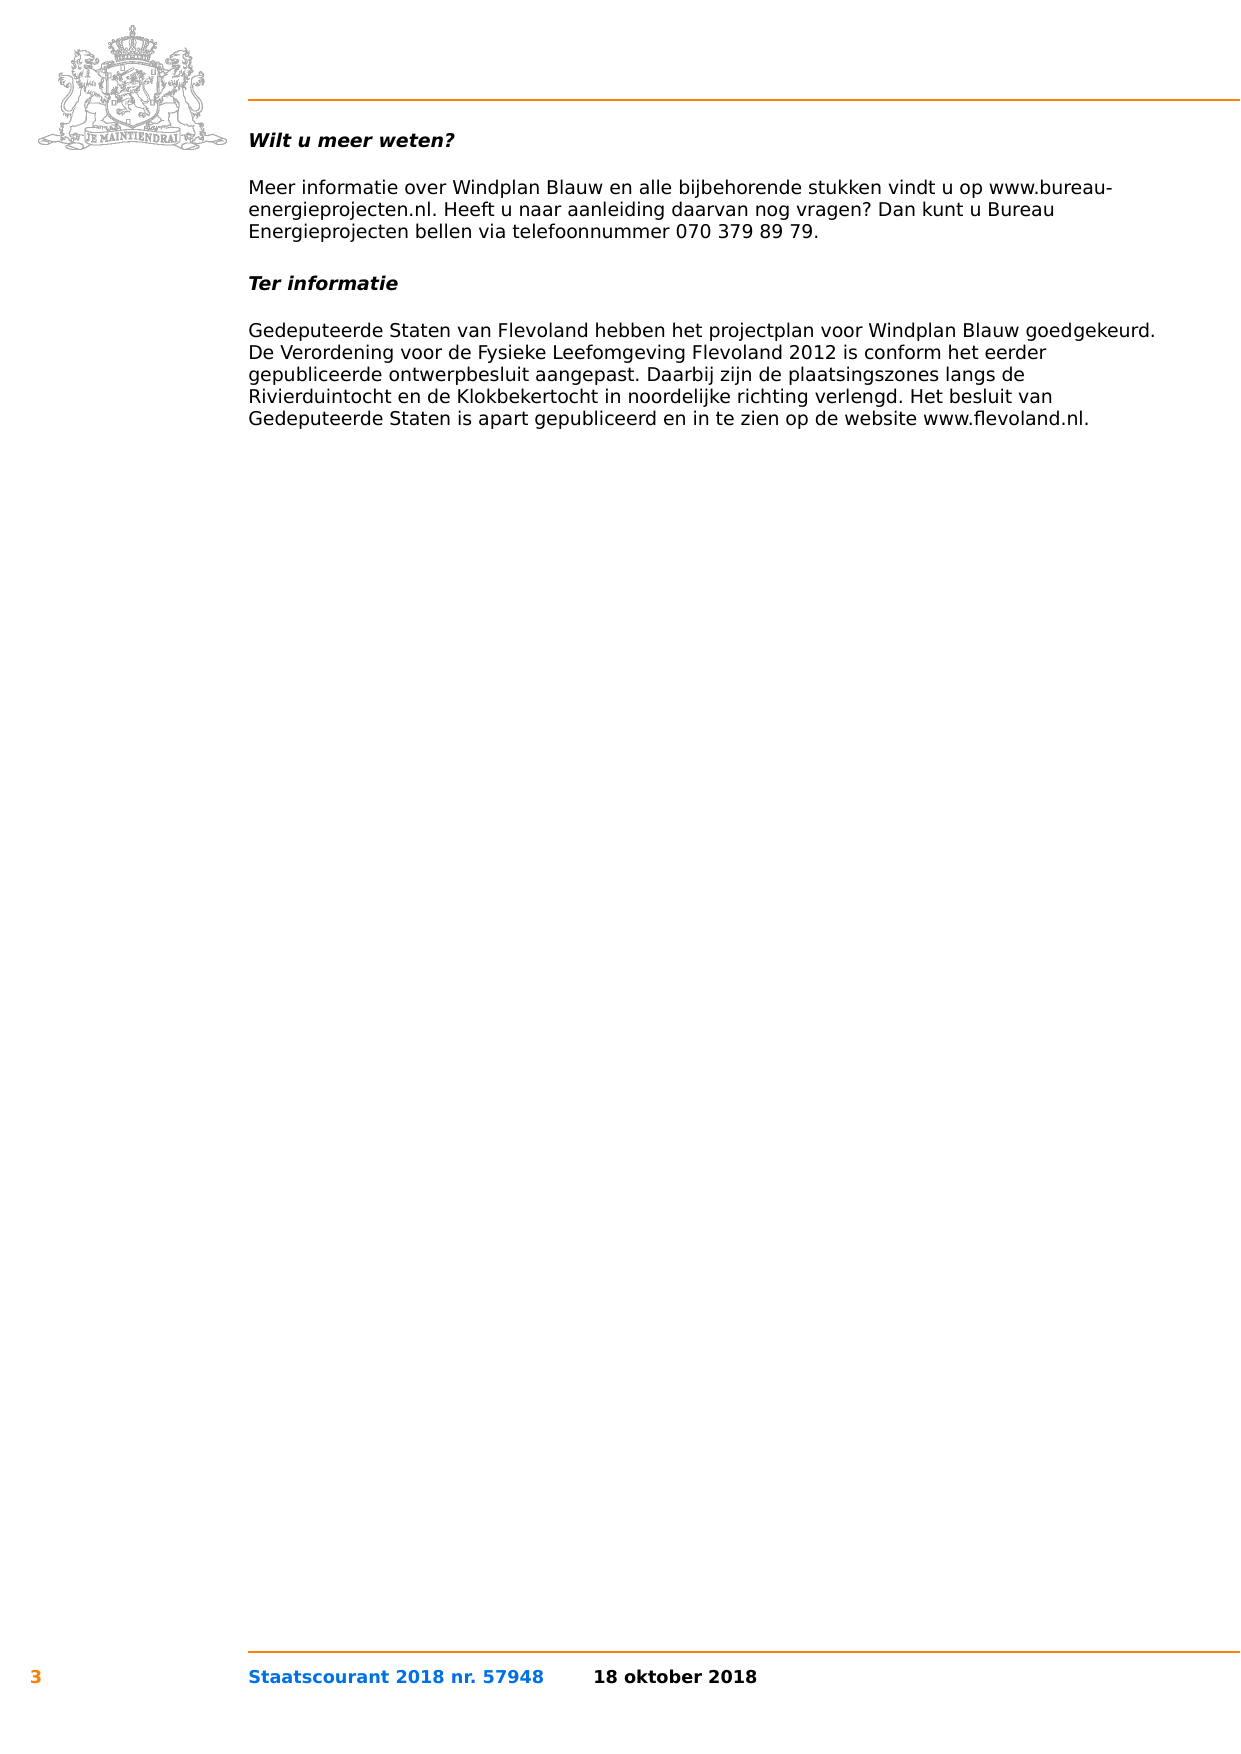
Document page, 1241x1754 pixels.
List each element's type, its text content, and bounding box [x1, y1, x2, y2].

picture [38, 25, 227, 150]
subtitle Ter informatie [248, 273, 1163, 295]
subtitle Wilt u meer weten? [248, 130, 1163, 152]
text Meer informatie over Windplan Blauw en alle bijbehorende stukken vindt u op www.bureau-energieprojecten.nl. Heeft u naar aanleiding daarvan nog vragen? Dan kunt u Bureau Energieprojecten bellen via telefoonnummer 070 379 89 79. [248, 177, 1163, 243]
text Gedeputeerde Staten van Flevoland hebben het projectplan voor Windplan Blauw goed­gekeurd. De Verordening voor de Fysieke Leefomgeving Flevoland 2012 is conform het eerder gepubliceerde ontwerpbesluit aangepast. Daarbij zijn de plaatsingszones langs de Rivierduintocht en de Klokbekertocht in noordelijke richting verlengd. Het besluit van Gedeputeerde Staten is apart gepubliceerd en in te zien op de website www.flevoland.nl. [248, 320, 1163, 430]
